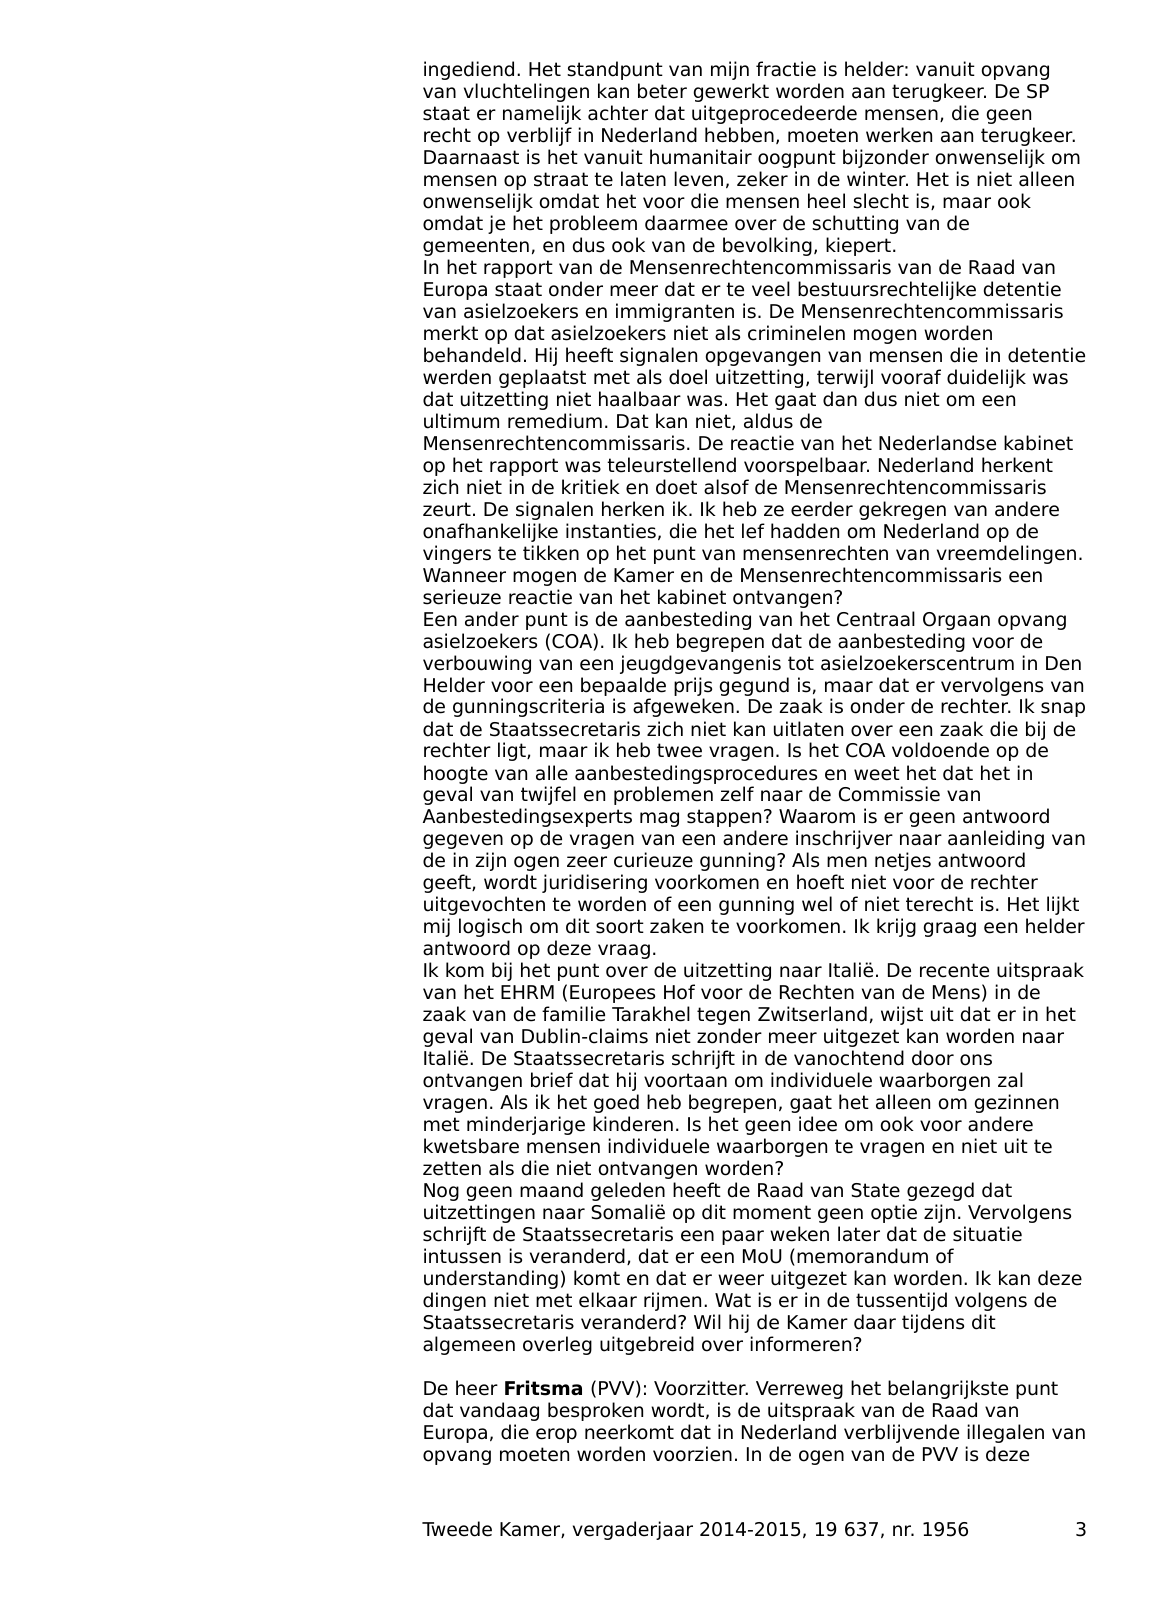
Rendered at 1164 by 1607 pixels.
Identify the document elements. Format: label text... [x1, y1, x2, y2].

text Ik kom bij het punt over de uitzetting naar Italië. De recente uitspraak van het EHRM (Europees Hof voor de Rechten van de Mens) in de zaak van de familie Tarakhel tegen Zwitserland, wijst uit dat er in het geval van Dublin-claims niet zonder meer uitgezet kan worden naar Italië. De Staatssecretaris schrijft in de vanochtend door ons ontvangen brief dat hij voortaan om individuele waarborgen zal vragen. Als ik het goed heb begrepen, gaat het alleen om gezinnen met minderjarige kinderen. Is het geen idee om ook voor andere kwetsbare mensen individuele waarborgen te vragen en niet uit te zetten als die niet ontvangen worden? [422, 960, 1087, 1180]
text In het rapport van de Mensenrechtencommissaris van de Raad van Europa staat onder meer dat er te veel bestuursrechtelijke detentie van asielzoekers en immigranten is. De Mensenrechtencommissaris merkt op dat asielzoekers niet als criminelen mogen worden behandeld. Hij heeft signalen opgevangen van mensen die in detentie werden geplaatst met als doel uitzetting, terwijl vooraf duidelijk was dat uitzetting niet haalbaar was. Het gaat dan dus niet om een ultimum remedium. Dat kan niet, aldus de Mensenrechtencommissaris. De reactie van het Nederlandse kabinet op het rapport was teleurstellend voorspelbaar. Nederland herkent zich niet in de kritiek en doet alsof de Mensenrechtencommissaris zeurt. De signalen herken ik. Ik heb ze eerder gekregen van andere onafhankelijke instanties, die het lef hadden om Nederland op de vingers te tikken op het punt van mensenrechten van vreemdelingen. Wanneer mogen de Kamer en de Mensenrechtencommissaris een serieuze reactie van het kabinet ontvangen? [422, 257, 1087, 608]
text De heer Fritsma (PVV): Voorzitter. Verreweg het belangrijkste punt dat vandaag besproken wordt, is de uitspraak van de Raad van Europa, die erop neerkomt dat in Nederland verblijvende illegalen van opvang moeten worden voorzien. In de ogen van de PVV is deze [422, 1378, 1087, 1466]
text ingediend. Het standpunt van mijn fractie is helder: vanuit opvang van vluchtelingen kan beter gewerkt worden aan terugkeer. De SP staat er namelijk achter dat uitgeprocedeerde mensen, die geen recht op verblijf in Nederland hebben, moeten werken aan terugkeer. Daarnaast is het vanuit humanitair oogpunt bijzonder onwenselijk om mensen op straat te laten leven, zeker in de winter. Het is niet alleen onwenselijk omdat het voor die mensen heel slecht is, maar ook omdat je het probleem daarmee over de schutting van de gemeenten, en dus ook van de bevolking, kiepert. [422, 59, 1087, 257]
text Een ander punt is de aanbesteding van het Centraal Orgaan opvang asielzoekers (COA). Ik heb begrepen dat de aanbesteding voor de verbouwing van een jeugdgevangenis tot asielzoekerscentrum in Den Helder voor een bepaalde prijs gegund is, maar dat er vervolgens van de gunningscriteria is afgeweken. De zaak is onder de rechter. Ik snap dat de Staatssecretaris zich niet kan uitlaten over een zaak die bij de rechter ligt, maar ik heb twee vragen. Is het COA voldoende op de hoogte van alle aanbestedingsprocedures en weet het dat het in geval van twijfel en problemen zelf naar de Commissie van Aanbestedingsexperts mag stappen? Waarom is er geen antwoord gegeven op de vragen van een andere inschrijver naar aanleiding van de in zijn ogen zeer curieuze gunning? Als men netjes antwoord geeft, wordt juridisering voorkomen en hoeft niet voor de rechter uitgevochten te worden of een gunning wel of niet terecht is. Het lijkt mij logisch om dit soort zaken te voorkomen. Ik krijg graag een helder antwoord op deze vraag. [422, 608, 1087, 960]
text Nog geen maand geleden heeft de Raad van State gezegd dat uitzettingen naar Somalië op dit moment geen optie zijn. Vervolgens schrijft de Staatssecretaris een paar weken later dat de situatie intussen is veranderd, dat er een MoU (memorandum of understanding) komt en dat er weer uitgezet kan worden. Ik kan deze dingen niet met elkaar rijmen. Wat is er in de tussentijd volgens de Staatssecretaris veranderd? Wil hij de Kamer daar tijdens dit algemeen overleg uitgebreid over informeren? [422, 1180, 1087, 1356]
